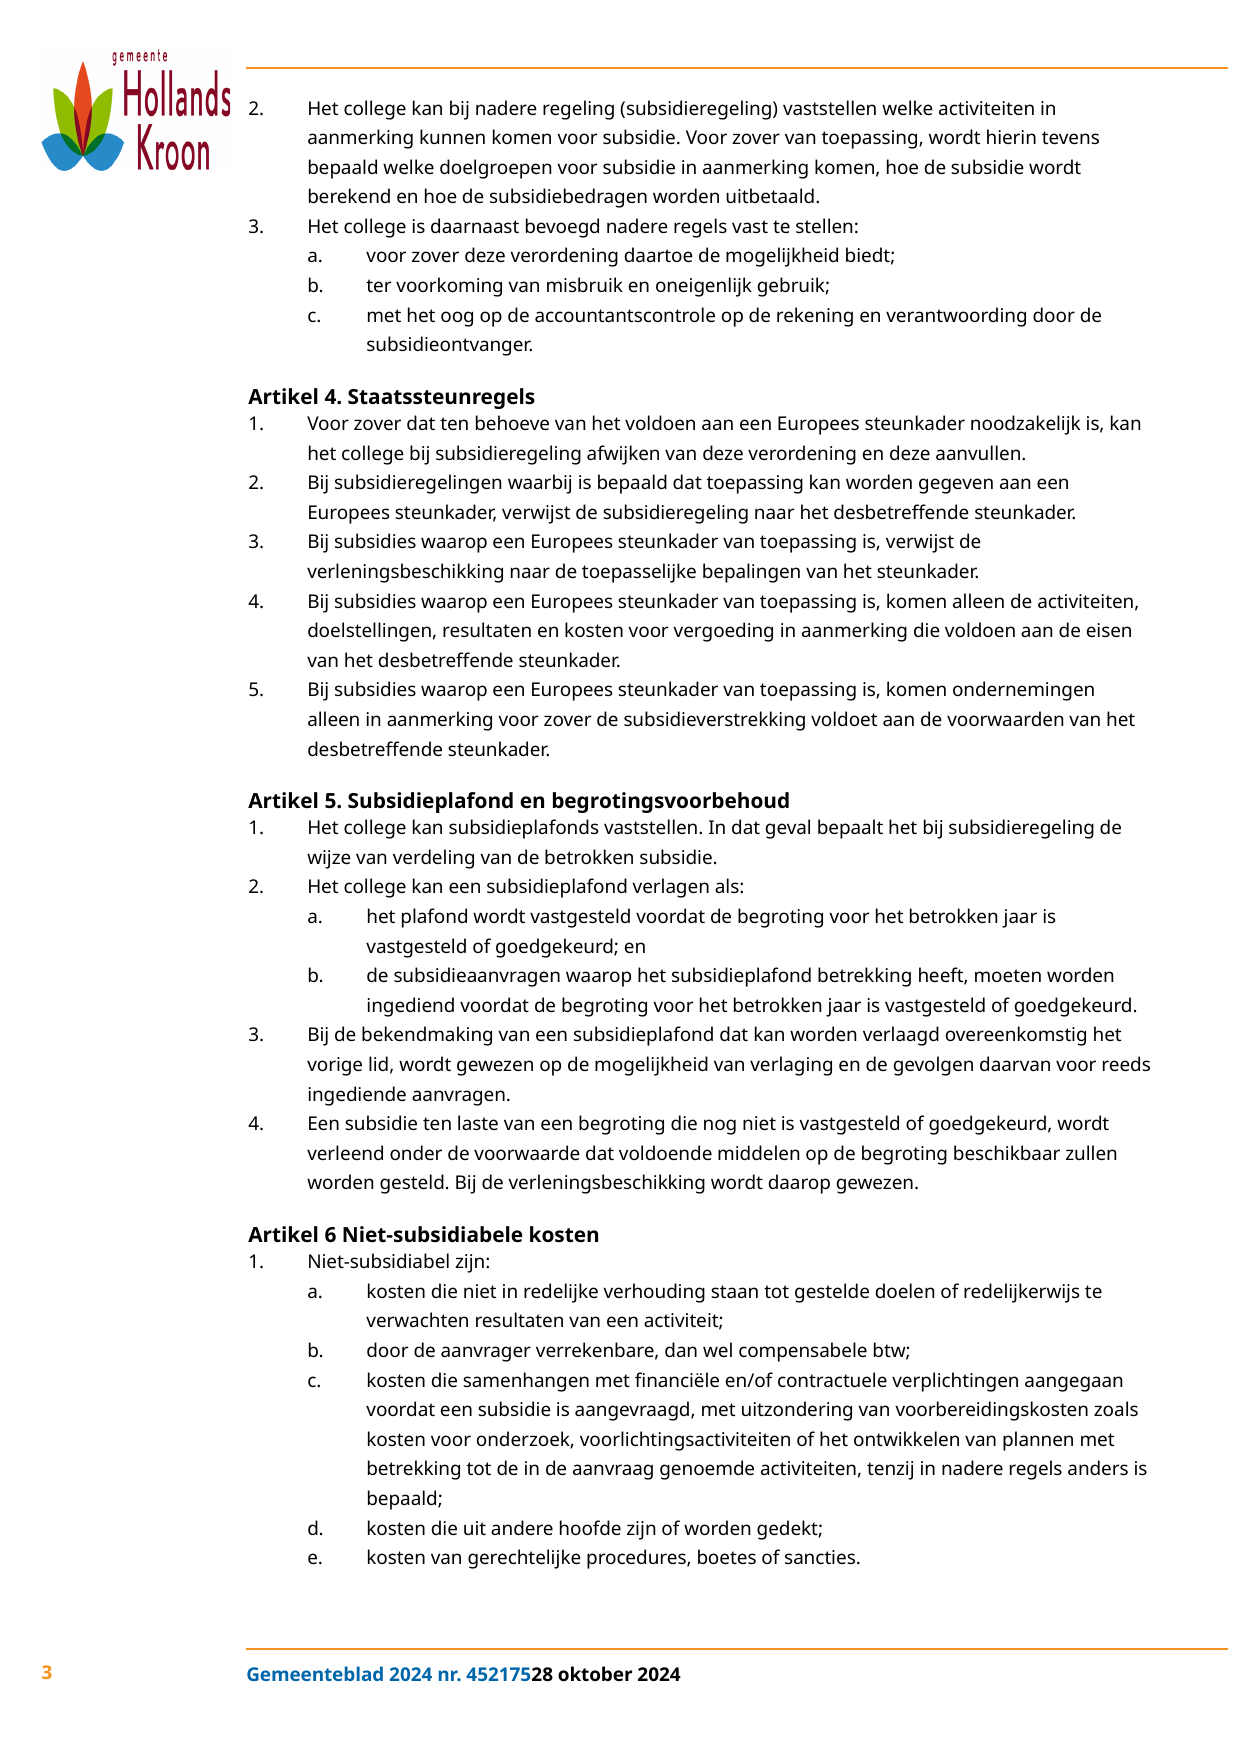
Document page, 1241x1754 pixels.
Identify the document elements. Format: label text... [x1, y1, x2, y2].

list Het college is daarnaast bevoegd nadere regels vast te stellen: [248, 213, 1152, 239]
text Artikel 5. Subsidieplafond en begrotingsvoorbehoud [248, 786, 1152, 814]
picture [41, 47, 231, 172]
list Een subsidie ten laste van een begroting die nog niet is vastgesteld of goedgekeurd, wordt verleend onder de voorwaarde dat voldoende middelen op de begroting beschikbaar zullen worden gesteld. Bij de verleningsbeschikking wordt daarop gewezen. [248, 1110, 1152, 1195]
text Artikel 6 Niet-subsidiabele kosten [248, 1220, 1152, 1248]
list kosten van gerechtelijke procedures, boetes of sancties. [307, 1544, 1152, 1570]
list kosten die samenhangen met financiële en/of contractuele verplichtingen aangegaan voordat een subsidie is aangevraagd, met uitzondering van voorbereidingskosten zoals kosten voor onderzoek, voorlichtingsactiviteiten of het ontwikkelen van plannen met betrekking tot de in de aanvraag genoemde activiteiten, tenzij in nadere regels anders is bepaald; [307, 1367, 1152, 1511]
list de subsidieaanvragen waarop het subsidieplafond betrekking heeft, moeten worden ingediend voordat de begroting voor het betrokken jaar is vastgesteld of goedgekeurd. [307, 962, 1152, 1018]
list ter voorkoming van misbruik en oneigenlijk gebruik; [307, 272, 1152, 298]
list door de aanvrager verrekenbare, dan wel compensabele btw; [307, 1337, 1152, 1363]
list het plafond wordt vastgesteld voordat de begroting voor het betrokken jaar is vastgesteld of goedgekeurd; en [307, 903, 1152, 959]
list kosten die niet in redelijke verhouding staan tot gestelde doelen of redelijkerwijs te verwachten resultaten van een activiteit; [307, 1278, 1152, 1333]
list kosten die uit andere hoofde zijn of worden gedekt; [307, 1515, 1152, 1540]
list Bij de bekendmaking van een subsidieplafond dat kan worden verlaagd overeenkomstig het vorige lid, wordt gewezen op de mogelijkheid van verlaging en de gevolgen daarvan voor reeds ingediende aanvragen. [248, 1022, 1152, 1107]
list voor zover deze verordening daartoe de mogelijkheid biedt; [307, 243, 1152, 268]
list Het college kan bij nadere regeling (subsidieregeling) vaststellen welke activiteiten in aanmerking kunnen komen voor subsidie. Voor zover van toepassing, wordt hierin tevens bepaald welke doelgroepen voor subsidie in aanmerking komen, hoe de subsidie wordt berekend en hoe de subsidiebedragen worden uitbetaald. [248, 95, 1152, 209]
list Voor zover dat ten behoeve van het voldoen aan een Europees steunkader noodzakelijk is, kan het college bij subsidieregeling afwijken van deze verordening en deze aanvullen. [248, 410, 1152, 466]
list Bij subsidieregelingen waarbij is bepaald dat toepassing kan worden gegeven aan een Europees steunkader, verwijst de subsidieregeling naar het desbetreffende steunkader. [248, 469, 1152, 525]
list Het college kan een subsidieplafond verlagen als: [248, 874, 1152, 899]
list Bij subsidies waarop een Europees steunkader van toepassing is, verwijst de verleningsbeschikking naar de toepasselijke bepalingen van het steunkader. [248, 529, 1152, 584]
list Bij subsidies waarop een Europees steunkader van toepassing is, komen alleen de activiteiten, doelstellingen, resultaten en kosten voor vergoeding in aanmerking die voldoen aan de eisen van het desbetreffende steunkader. [248, 588, 1152, 673]
text Artikel 4. Staatssteunregels [248, 382, 1152, 410]
list Niet-subsidiabel zijn: [248, 1248, 1152, 1274]
list Het college kan subsidieplafonds vaststellen. In dat geval bepaalt het bij subsidieregeling de wijze van verdeling van de betrokken subsidie. [248, 814, 1152, 870]
list met het oog op de accountantscontrole op de rekening en verantwoording door de subsidieontvanger. [307, 302, 1152, 357]
list Bij subsidies waarop een Europees steunkader van toepassing is, komen ondernemingen alleen in aanmerking voor zover de subsidieverstrekking voldoet aan de voorwaarden van het desbetreffende steunkader. [248, 677, 1152, 761]
